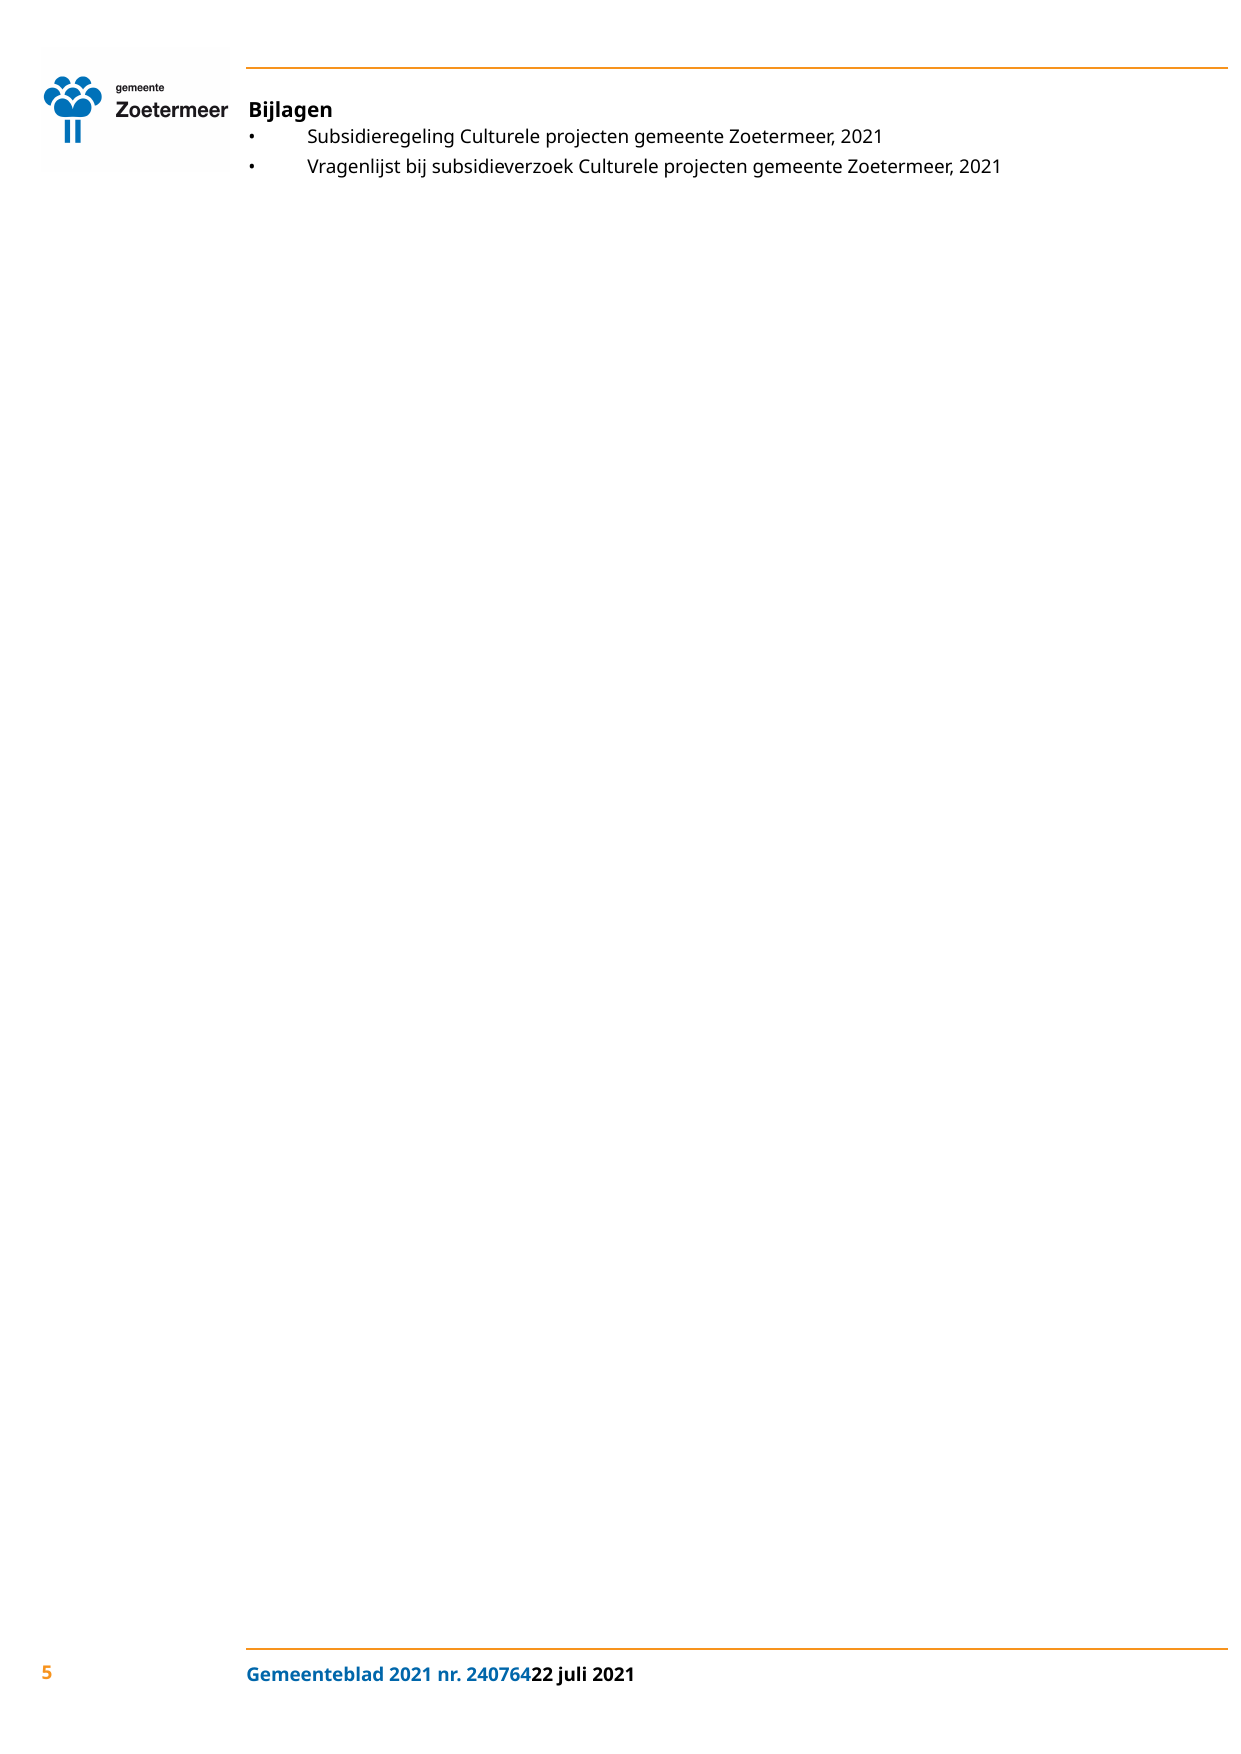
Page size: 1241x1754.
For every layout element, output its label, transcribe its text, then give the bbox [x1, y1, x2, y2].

text Bijlagen [248, 95, 1152, 123]
picture [41, 47, 231, 172]
list Subsidieregeling Culturele projecten gemeente Zoetermeer, 2021 [248, 123, 1152, 149]
list Vragenlijst bij subsidieverzoek Culturele projecten gemeente Zoetermeer, 2021 [248, 153, 1152, 179]
